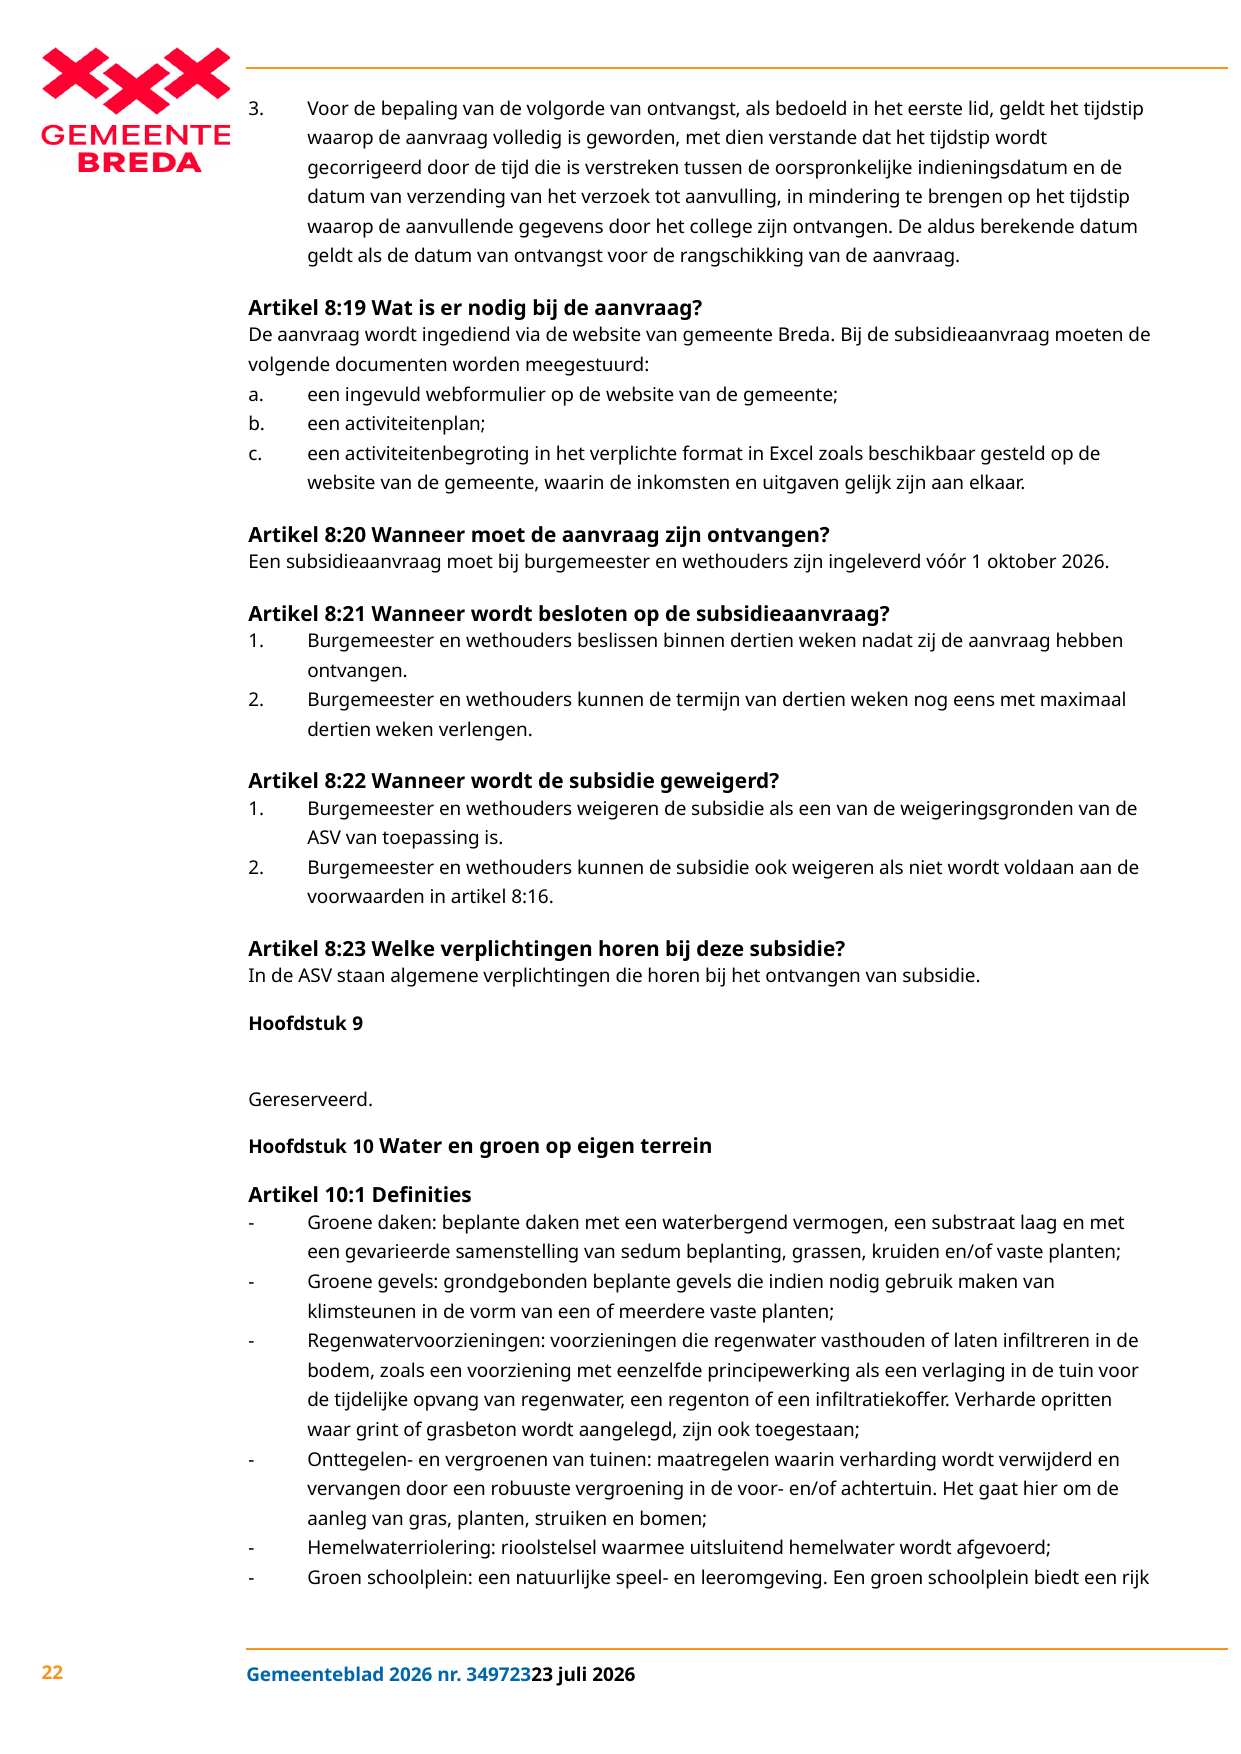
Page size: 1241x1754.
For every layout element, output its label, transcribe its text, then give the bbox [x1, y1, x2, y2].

text Artikel 8:20 Wanneer moet de aanvraag zijn ontvangen? [248, 520, 1152, 548]
text Artikel 8:21 Wanneer wordt besloten op de subsidieaanvraag? [248, 599, 1152, 627]
text Artikel 8:19 Wat is er nodig bij de aanvraag? [248, 293, 1152, 322]
list Onttegelen- en vergroenen van tuinen: maatregelen waarin verharding wordt verwijderd en vervangen door een robuuste vergroening in de voor- en/of achtertuin. Het gaat hier om de aanleg van gras, planten, struiken en bomen; [248, 1446, 1152, 1531]
list Groen schoolplein: een natuurlijke speel- en leeromgeving. Een groen schoolplein biedt een rijk [248, 1564, 1152, 1590]
text Hoofdstuk 10 Water en groen op eigen terrein [248, 1131, 1152, 1160]
picture [41, 47, 231, 172]
text In de ASV staan algemene verplichtingen die horen bij het ontvangen van subsidie. [248, 962, 1152, 988]
list Groene gevels: grondgebonden beplante gevels die indien nodig gebruik maken van klimsteunen in de vorm van een of meerdere vaste planten; [248, 1268, 1152, 1323]
list Regenwatervoorzieningen: voorzieningen die regenwater vasthouden of laten infiltreren in de bodem, zoals een voorziening met eenzelfde principewerking als een verlaging in de tuin voor de tijdelijke opvang van regenwater, een regenton of een infiltratiekoffer. Verharde opritten waar grint of grasbeton wordt aangelegd, zijn ook toegestaan; [248, 1327, 1152, 1442]
list Burgemeester en wethouders weigeren de subsidie als een van de weigeringsgronden van de ASV van toepassing is. [248, 795, 1152, 850]
text Artikel 8:23 Welke verplichtingen horen bij deze subsidie? [248, 934, 1152, 962]
list Hemelwaterriolering: rioolstelsel waarmee uitsluitend hemelwater wordt afgevoerd; [248, 1534, 1152, 1560]
list Burgemeester en wethouders beslissen binnen dertien weken nadat zij de aanvraag hebben ontvangen. [248, 627, 1152, 682]
list een activiteitenbegroting in het verplichte format in Excel zoals beschikbaar gesteld op de website van de gemeente, waarin de inkomsten en uitgaven gelijk zijn aan elkaar. [248, 440, 1152, 495]
list Groene daken: beplante daken met een waterbergend vermogen, een substraat laag en met een gevarieerde samenstelling van sedum beplanting, grassen, kruiden en/of vaste planten; [248, 1209, 1152, 1264]
list een ingevuld webformulier op de website van de gemeente; [248, 381, 1152, 406]
text Artikel 8:22 Wanneer wordt de subsidie geweigerd? [248, 766, 1152, 795]
text Hoofdstuk 9 [248, 1008, 1152, 1036]
list Voor de bepaling van de volgorde van ontvangst, als bedoeld in het eerste lid, geldt het tijdstip waarop de aanvraag volledig is geworden, met dien verstande dat het tijdstip wordt gecorrigeerd door de tijd die is verstreken tussen de oorspronkelijke indieningsdatum en de datum van verzending van het verzoek tot aanvulling, in mindering te brengen op het tijdstip waarop de aanvullende gegevens door het college zijn ontvangen. De aldus berekende datum geldt als de datum van ontvangst voor de rangschikking van de aanvraag. [248, 95, 1152, 268]
text Een subsidieaanvraag moet bij burgemeester en wethouders zijn ingeleverd vóór 1 oktober 2026. [248, 548, 1152, 574]
text De aanvraag wordt ingediend via de website van gemeente Breda. Bij de subsidieaanvraag moeten de volgende documenten worden meegestuurd: [248, 322, 1152, 377]
text Artikel 10:1 Definities [248, 1181, 1152, 1209]
list een activiteitenplan; [248, 410, 1152, 436]
list Burgemeester en wethouders kunnen de termijn van dertien weken nog eens met maximaal dertien weken verlengen. [248, 686, 1152, 742]
list Burgemeester en wethouders kunnen de subsidie ook weigeren als niet wordt voldaan aan de voorwaarden in artikel 8:16. [248, 854, 1152, 909]
text Gereserveerd. [248, 1086, 1152, 1111]
